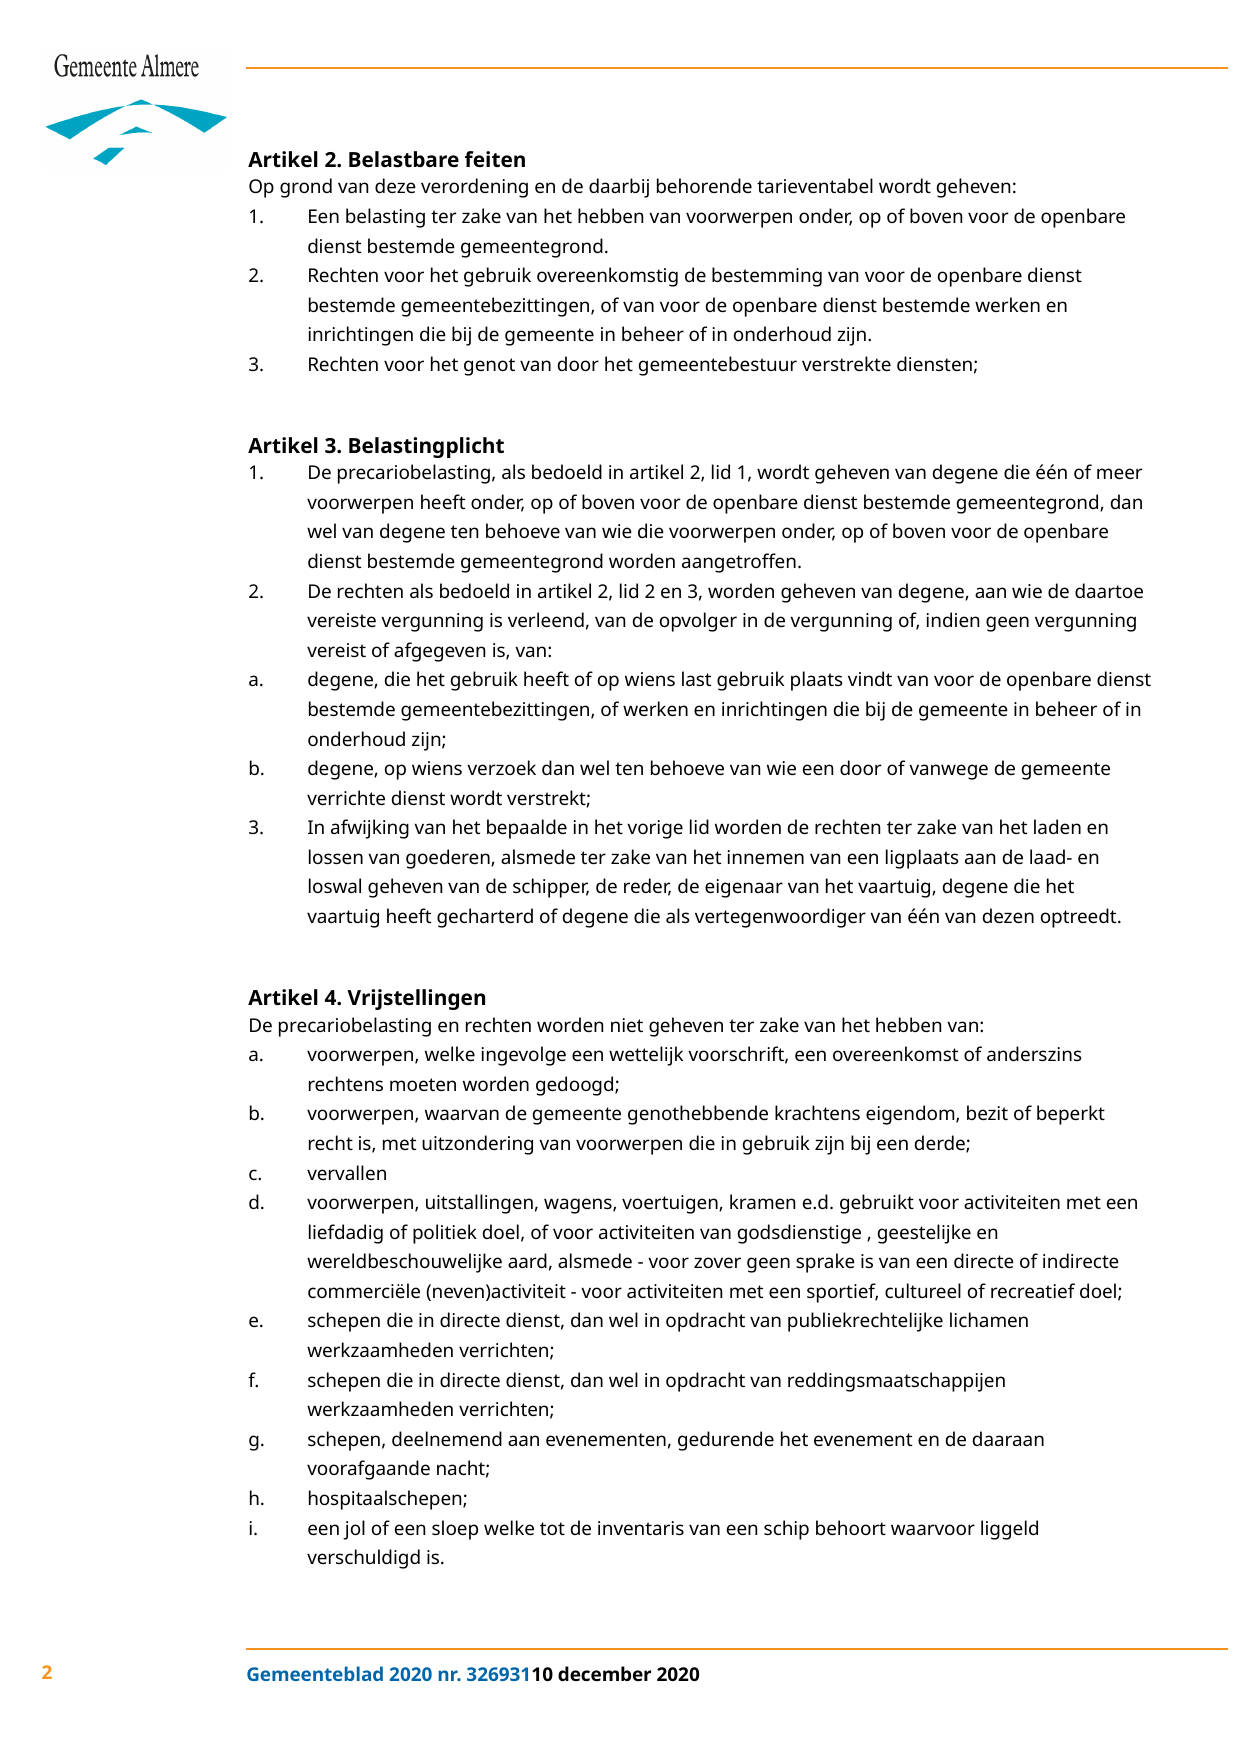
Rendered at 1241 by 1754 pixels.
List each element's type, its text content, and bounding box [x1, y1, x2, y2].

list degene, die het gebruik heeft of op wiens last gebruik plaats vindt van voor de openbare dienst bestemde gemeentebezittingen, of werken en inrichtingen die bij de gemeente in beheer of in onderhoud zijn; [248, 667, 1152, 752]
list De precariobelasting, als bedoeld in artikel 2, lid 1, wordt geheven van degene die één of meer voorwerpen heeft onder, op of boven voor de openbare dienst bestemde gemeentegrond, dan wel van degene ten behoeve van wie die voorwerpen onder, op of boven voor de openbare dienst bestemde gemeentegrond worden aangetroffen. [248, 459, 1152, 574]
list hospitaalschepen; [248, 1485, 1152, 1511]
list schepen die in directe dienst, dan wel in opdracht van publiekrechtelijke lichamen werkzaamheden verrichten; [248, 1308, 1152, 1363]
list voorwerpen, waarvan de gemeente genothebbende krachtens eigendom, bezit of beperkt recht is, met uitzondering van voorwerpen die in gebruik zijn bij een derde; [248, 1101, 1152, 1156]
list schepen, deelnemend aan evenementen, gedurende het evenement en de daaraan voorafgaande nacht; [248, 1426, 1152, 1481]
text De precariobelasting en rechten worden niet geheven ter zake van het hebben van: [248, 1012, 1152, 1037]
text Artikel 4. Vrijstellingen [248, 983, 1152, 1012]
list voorwerpen, welke ingevolge een wettelijk voorschrift, een overeenkomst of anderszins rechtens moeten worden gedoogd; [248, 1041, 1152, 1097]
list De rechten als bedoeld in artikel 2, lid 2 en 3, worden geheven van degene, aan wie de daartoe vereiste vergunning is verleend, van de opvolger in de vergunning of, indien geen vergunning vereist of afgegeven is, van: [248, 578, 1152, 663]
list een jol of een sloep welke tot de inventaris van een schip behoort waarvoor liggeld verschuldigd is. [248, 1515, 1152, 1570]
list Een belasting ter zake van het hebben van voorwerpen onder, op of boven voor de openbare dienst bestemde gemeentegrond. [248, 203, 1152, 258]
list vervallen [248, 1160, 1152, 1185]
list schepen die in directe dienst, dan wel in opdracht van reddingsmaatschappijen werkzaamheden verrichten; [248, 1367, 1152, 1422]
list In afwijking van het bepaalde in het vorige lid worden de rechten ter zake van het laden en lossen van goederen, alsmede ter zake van het innemen van een ligplaats aan de laad- en loswal geheven van de schipper, de reder, de eigenaar van het vaartuig, degene die het vaartuig heeft gecharterd of degene die als vertegenwoordiger van één van dezen optreedt. [248, 814, 1152, 929]
list voorwerpen, uitstallingen, wagens, voertuigen, kramen e.d. gebruikt voor activiteiten met een liefdadig of politiek doel, of voor activiteiten van godsdienstige , geestelijke en wereldbeschouwelijke aard, alsmede - voor zover geen sprake is van een directe of indirecte commerciële (neven)activiteit - voor activiteiten met een sportief, cultureel of recreatief doel; [248, 1189, 1152, 1304]
text Artikel 3. Belastingplicht [248, 431, 1152, 459]
list Rechten voor het gebruik overeenkomstig de bestemming van voor de openbare dienst bestemde gemeentebezittingen, of van voor de openbare dienst bestemde werken en inrichtingen die bij de gemeente in beheer of in onderhoud zijn. [248, 262, 1152, 347]
list degene, op wiens verzoek dan wel ten behoeve van wie een door of vanwege de gemeente verrichte dienst wordt verstrekt; [248, 755, 1152, 811]
text Artikel 2. Belastbare feiten [248, 145, 1152, 174]
list Rechten voor het genot van door het gemeentebestuur verstrekte diensten; [248, 351, 1152, 377]
text Op grond van deze verordening en de daarbij behorende tarieventabel wordt geheven: [248, 174, 1152, 199]
picture [41, 47, 231, 172]
